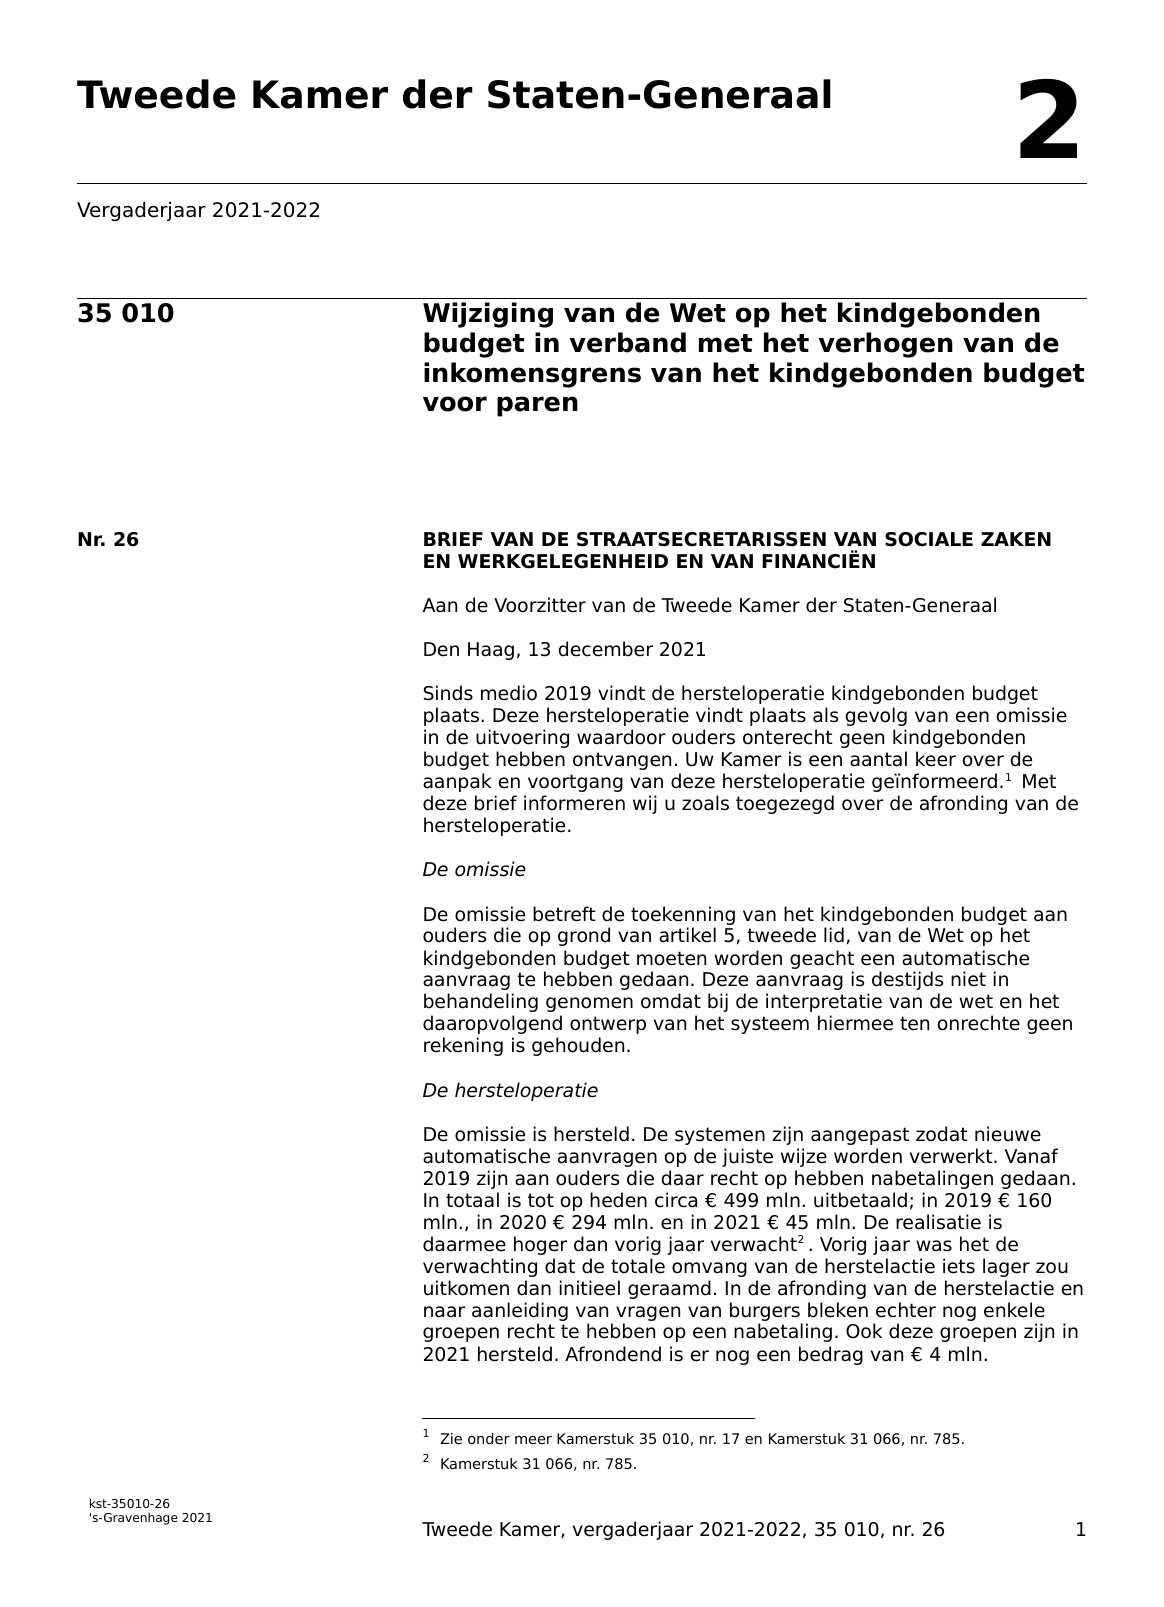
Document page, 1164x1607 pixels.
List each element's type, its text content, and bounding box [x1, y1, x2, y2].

table_header 2 [886, 59, 1087, 183]
table_header Tweede Kamer der Staten-Generaal [77, 59, 886, 183]
subtitle 35 010 Wijziging van de Wet op het kindgebonden budget in verband met het verhogen van de inkomensgrens van het kindgebonden budget voor paren [77, 299, 1087, 418]
text kst-35010-26 [88, 1497, 323, 1511]
text Zie onder meer Kamerstuk 35 010, nr. 17 en Kamerstuk 31 066, nr. 785. [422, 1427, 1087, 1449]
text De omissie betreft de toekenning van het kindgebonden budget aan ouders die op grond van artikel 5, tweede lid, van de Wet op het kindgebonden budget moeten worden geacht een automatische aanvraag te hebben gedaan. Deze aanvraag is destijds niet in behandeling genomen omdat bij de interpretatie van de wet en het daaropvolgend ontwerp van het systeem hiermee ten onrechte geen rekening is gehouden. [422, 903, 1087, 1057]
text Den Haag, 13 december 2021 [422, 639, 1087, 661]
text Kamerstuk 31 066, nr. 785. [422, 1452, 1087, 1474]
text 's-Gravenhage 2021 [88, 1511, 323, 1525]
text De omissie is hersteld. De systemen zijn aangepast zodat nieuwe automatische aanvragen op de juiste wijze worden verwerkt. Vanaf 2019 zijn aan ouders die daar recht op hebben nabetalingen gedaan. In totaal is tot op heden circa € 499 mln. uitbetaald; in 2019 € 160 mln., in 2020 € 294 mln. en in 2021 € 45 mln. De realisatie is daarmee hoger dan vorig jaar verwacht. Vorig jaar was het de verwachting dat de totale omvang van de herstelactie iets lager zou uitkomen dan initieel geraamd. In de afronding van de herstelactie en naar aanleiding van vragen van burgers bleken echter nog enkele groepen recht te hebben op een nabetaling. Ook deze groepen zijn in 2021 hersteld. Afrondend is er nog een bedrag van € 4 mln. [422, 1124, 1087, 1365]
text Sinds medio 2019 vindt de hersteloperatie kindgebonden budget plaats. Deze hersteloperatie vindt plaats als gevolg van een omissie in de uitvoering waardoor ouders onterecht geen kindgebonden budget hebben ontvangen. Uw Kamer is een aantal keer over de aanpak en voortgang van deze hersteloperatie geïnformeerd. Met deze brief informeren wij u zoals toegezegd over de afronding van de hersteloperatie. [422, 683, 1087, 837]
subtitle Nr. 26 BRIEF VAN DE STRAATSECRETARISSEN VAN SOCIALE ZAKEN EN WERKGELEGENHEID EN VAN FINANCIËN [77, 529, 1087, 573]
subtitle De hersteloperatie [422, 1079, 1087, 1101]
table_cell Vergaderjaar 2021-2022 [77, 184, 1087, 298]
text Aan de Voorzitter van de Tweede Kamer der Staten-Generaal [422, 595, 1087, 617]
subtitle De omissie [422, 859, 1087, 881]
